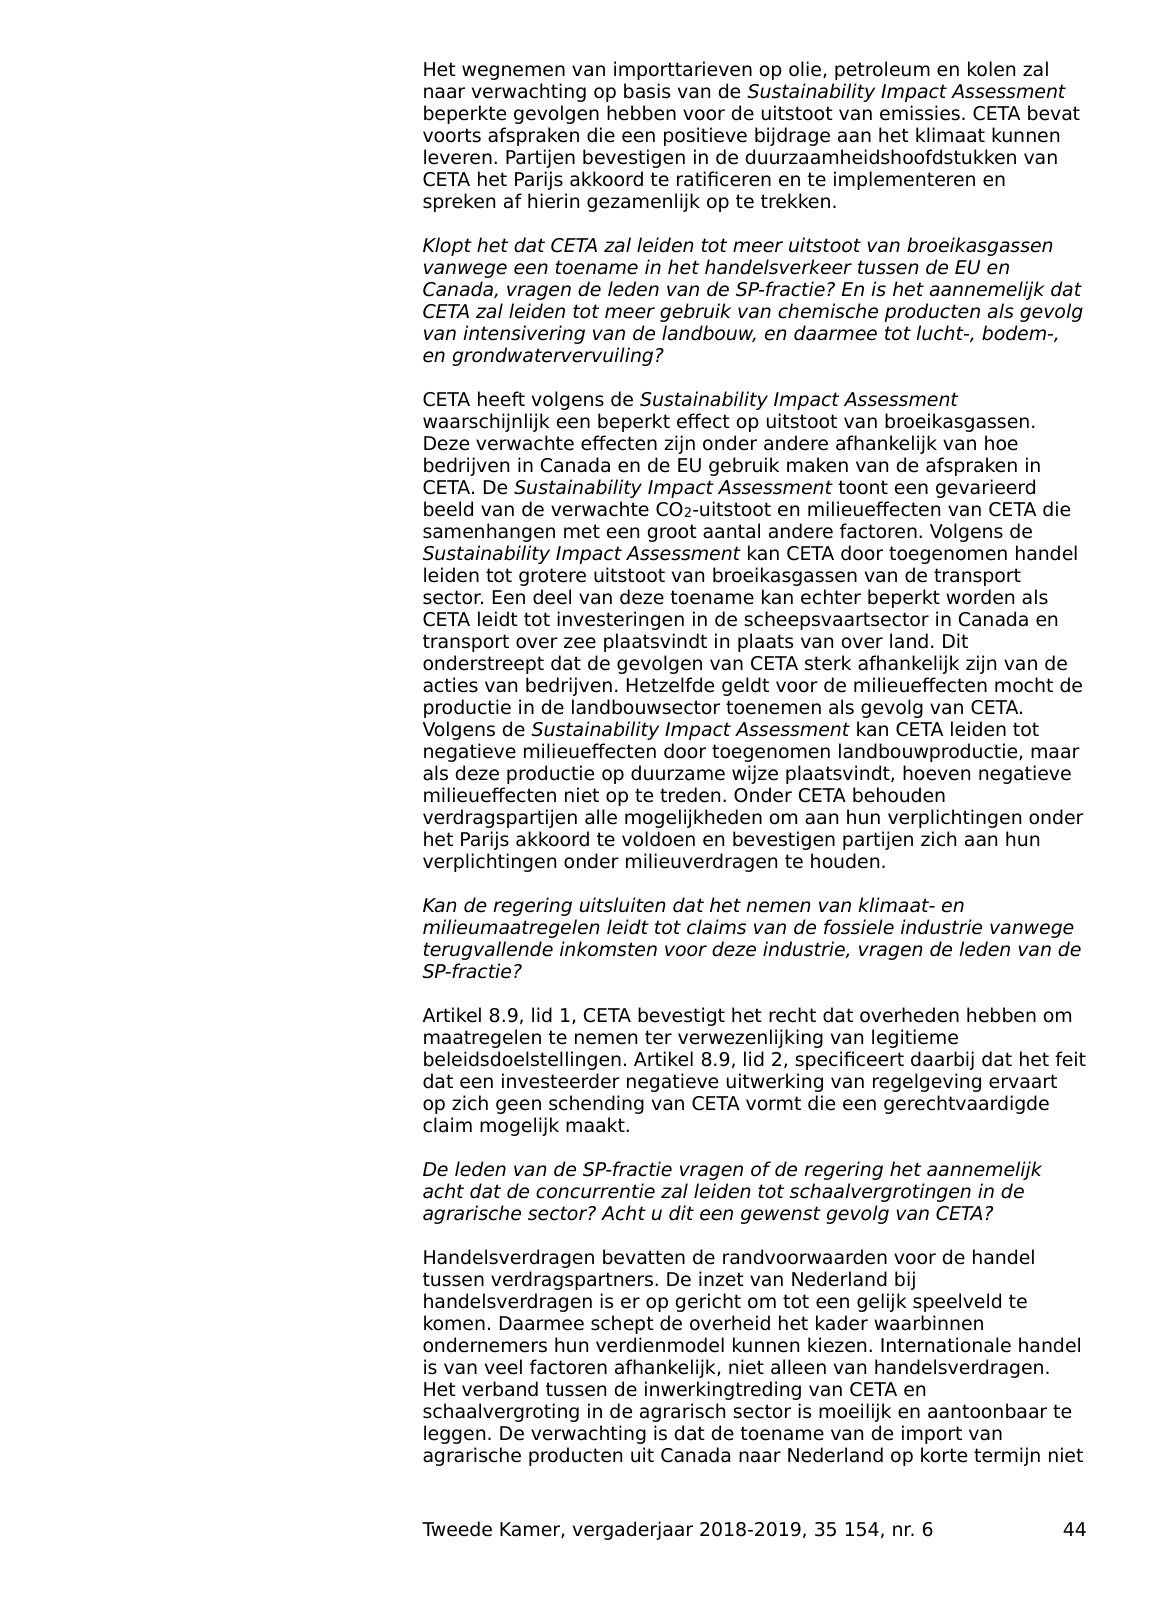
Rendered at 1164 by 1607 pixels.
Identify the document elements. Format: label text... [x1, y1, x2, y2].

text Het verband tussen de inwerkingtreding van CETA en schaalvergroting in de agrarisch sector is moeilijk en aantoonbaar te leggen. De verwachting is dat de toename van de import van agrarische producten uit Canada naar Nederland op korte termijn niet [422, 1379, 1087, 1467]
text CETA heeft volgens de Sustainability Impact Assessment waarschijnlijk een beperkt effect op uitstoot van broeikasgassen. Deze verwachte effecten zijn onder andere afhankelijk van hoe bedrijven in Canada en de EU gebruik maken van de afspraken in CETA. De Sustainability Impact Assessment toont een gevarieerd beeld van de verwachte CO2-uitstoot en milieueffecten van CETA die samenhangen met een groot aantal andere factoren. Volgens de Sustainability Impact Assessment kan CETA door toegenomen handel leiden tot grotere uitstoot van broeikasgassen van de transport sector. Een deel van deze toename kan echter beperkt worden als CETA leidt tot investeringen in de scheepsvaartsector in Canada en transport over zee plaatsvindt in plaats van over land. Dit onderstreept dat de gevolgen van CETA sterk afhankelijk zijn van de acties van bedrijven. Hetzelfde geldt voor de milieueffecten mocht de productie in de landbouwsector toenemen als gevolg van CETA. Volgens de Sustainability Impact Assessment kan CETA leiden tot negatieve milieueffecten door toegenomen landbouwproductie, maar als deze productie op duurzame wijze plaatsvindt, hoeven negatieve milieueffecten niet op te treden. Onder CETA behouden verdragspartijen alle mogelijkheden om aan hun verplichtingen onder het Parijs akkoord te voldoen en bevestigen partijen zich aan hun verplichtingen onder milieuverdragen te houden. [422, 389, 1087, 873]
text Het wegnemen van importtarieven op olie, petroleum en kolen zal naar verwachting op basis van de Sustainability Impact Assessment beperkte gevolgen hebben voor de uitstoot van emissies. CETA bevat voorts afspraken die een positieve bijdrage aan het klimaat kunnen leveren. Partijen bevestigen in de duurzaamheidshoofdstukken van CETA het Parijs akkoord te ratificeren en te implementeren en spreken af hierin gezamenlijk op te trekken. [422, 59, 1087, 213]
text Handelsverdragen bevatten de randvoorwaarden voor de handel tussen verdragspartners. De inzet van Nederland bij handelsverdragen is er op gericht om tot een gelijk speelveld te komen. Daarmee schept de overheid het kader waarbinnen ondernemers hun verdienmodel kunnen kiezen. Internationale handel is van veel factoren afhankelijk, niet alleen van handelsverdragen. [422, 1247, 1087, 1379]
text Kan de regering uitsluiten dat het nemen van klimaat- en milieumaatregelen leidt tot claims van de fossiele industrie vanwege terugvallende inkomsten voor deze industrie, vragen de leden van de SP-fractie? [422, 895, 1087, 983]
text Artikel 8.9, lid 1, CETA bevestigt het recht dat overheden hebben om maatregelen te nemen ter verwezenlijking van legitieme beleidsdoelstellingen. Artikel 8.9, lid 2, specificeert daarbij dat het feit dat een investeerder negatieve uitwerking van regelgeving ervaart op zich geen schending van CETA vormt die een gerechtvaardigde claim mogelijk maakt. [422, 1005, 1087, 1137]
text Klopt het dat CETA zal leiden tot meer uitstoot van broeikasgassen vanwege een toename in het handelsverkeer tussen de EU en Canada, vragen de leden van de SP-fractie? En is het aannemelijk dat CETA zal leiden tot meer gebruik van chemische producten als gevolg van intensivering van de landbouw, en daarmee tot lucht-, bodem-, en grondwatervervuiling? [422, 235, 1087, 367]
text De leden van de SP-fractie vragen of de regering het aannemelijk acht dat de concurrentie zal leiden tot schaalvergrotingen in de agrarische sector? Acht u dit een gewenst gevolg van CETA? [422, 1159, 1087, 1225]
